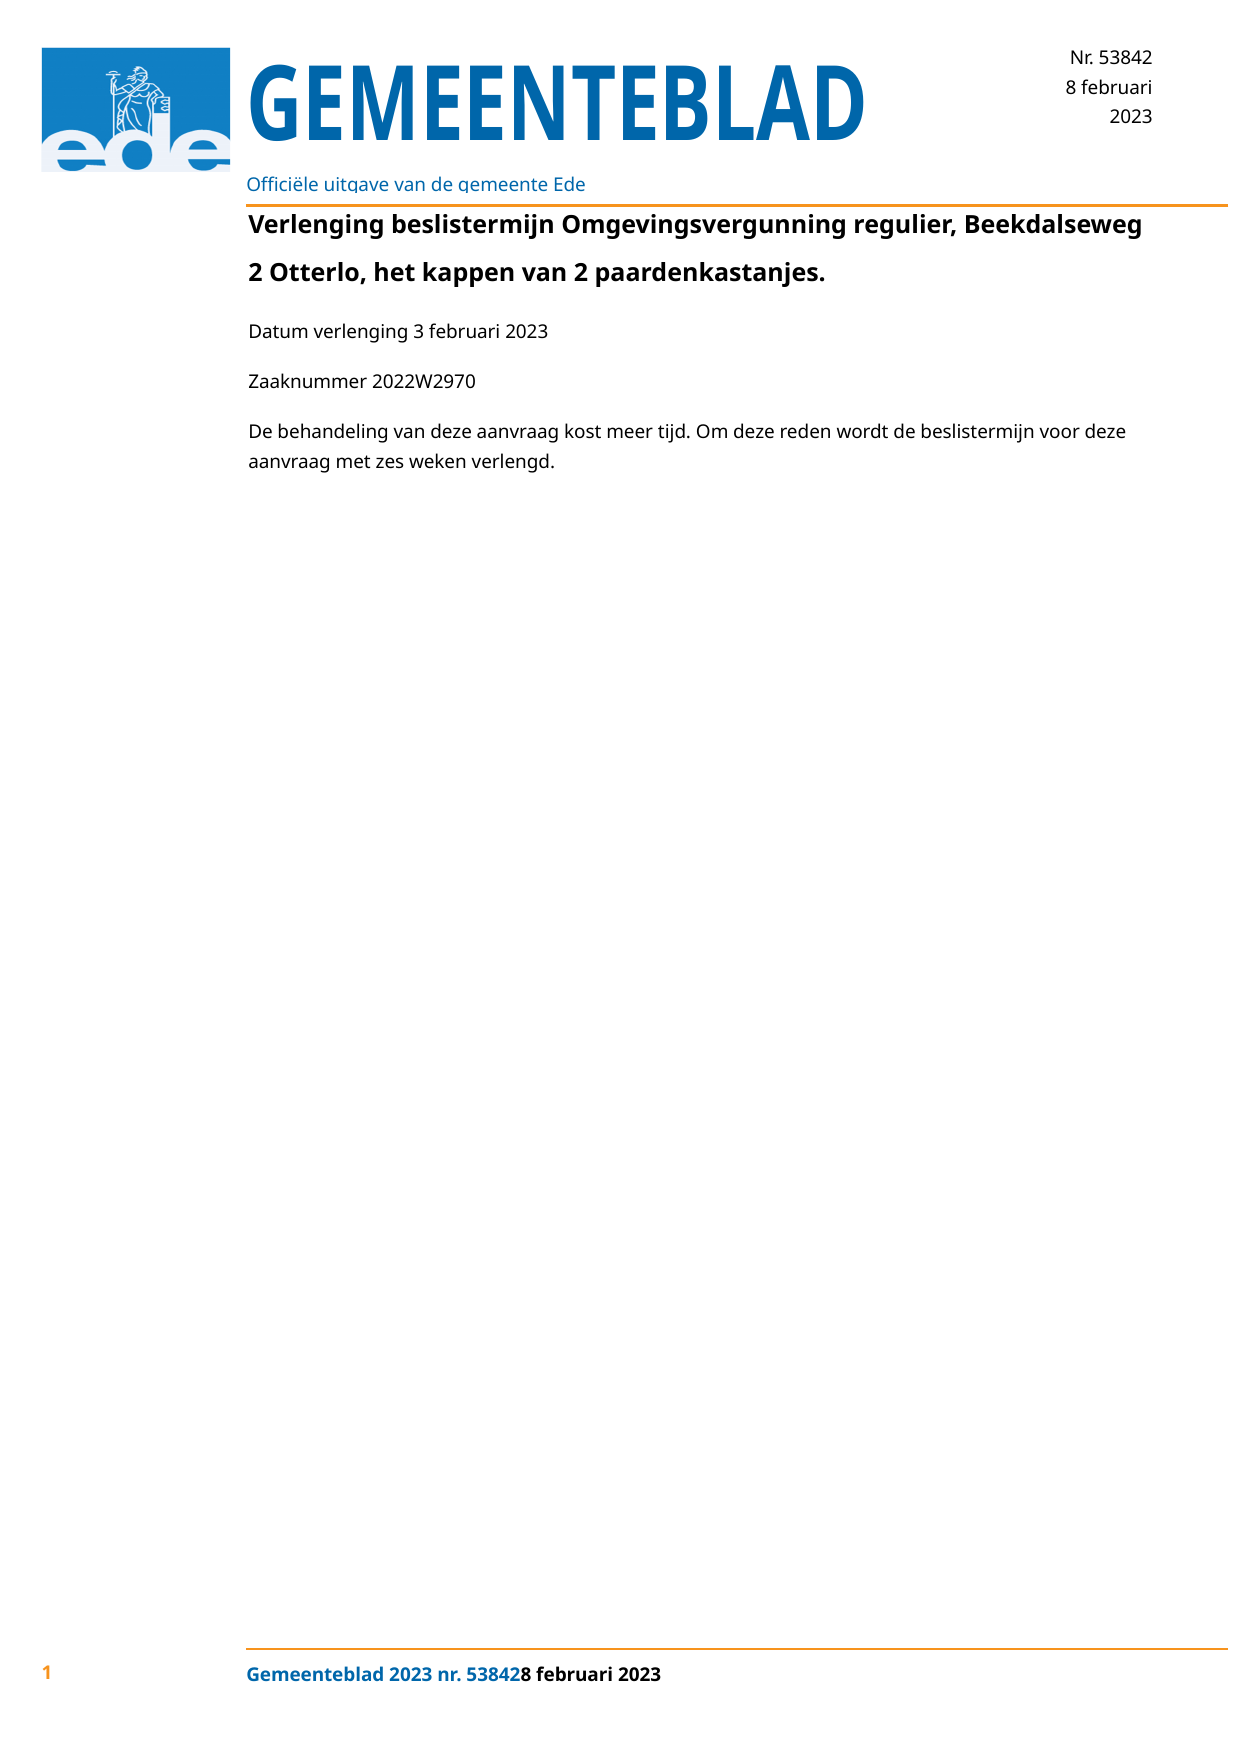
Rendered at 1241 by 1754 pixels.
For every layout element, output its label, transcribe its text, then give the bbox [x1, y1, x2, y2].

text Datum verlenging 3 februari 2023 [248, 318, 1152, 344]
picture [41, 47, 231, 172]
text Verlenging beslistermijn Omgevingsvergunning regulier, Beekdalseweg 2 Otterlo, het kappen van 2 paardenkastanjes. [248, 207, 1152, 288]
text De behandeling van deze aanvraag kost meer tijd. Om deze reden wordt de beslistermijn voor deze aanvraag met zes weken verlengd. [248, 419, 1152, 474]
text Zaaknummer 2022W2970 [248, 368, 1152, 394]
